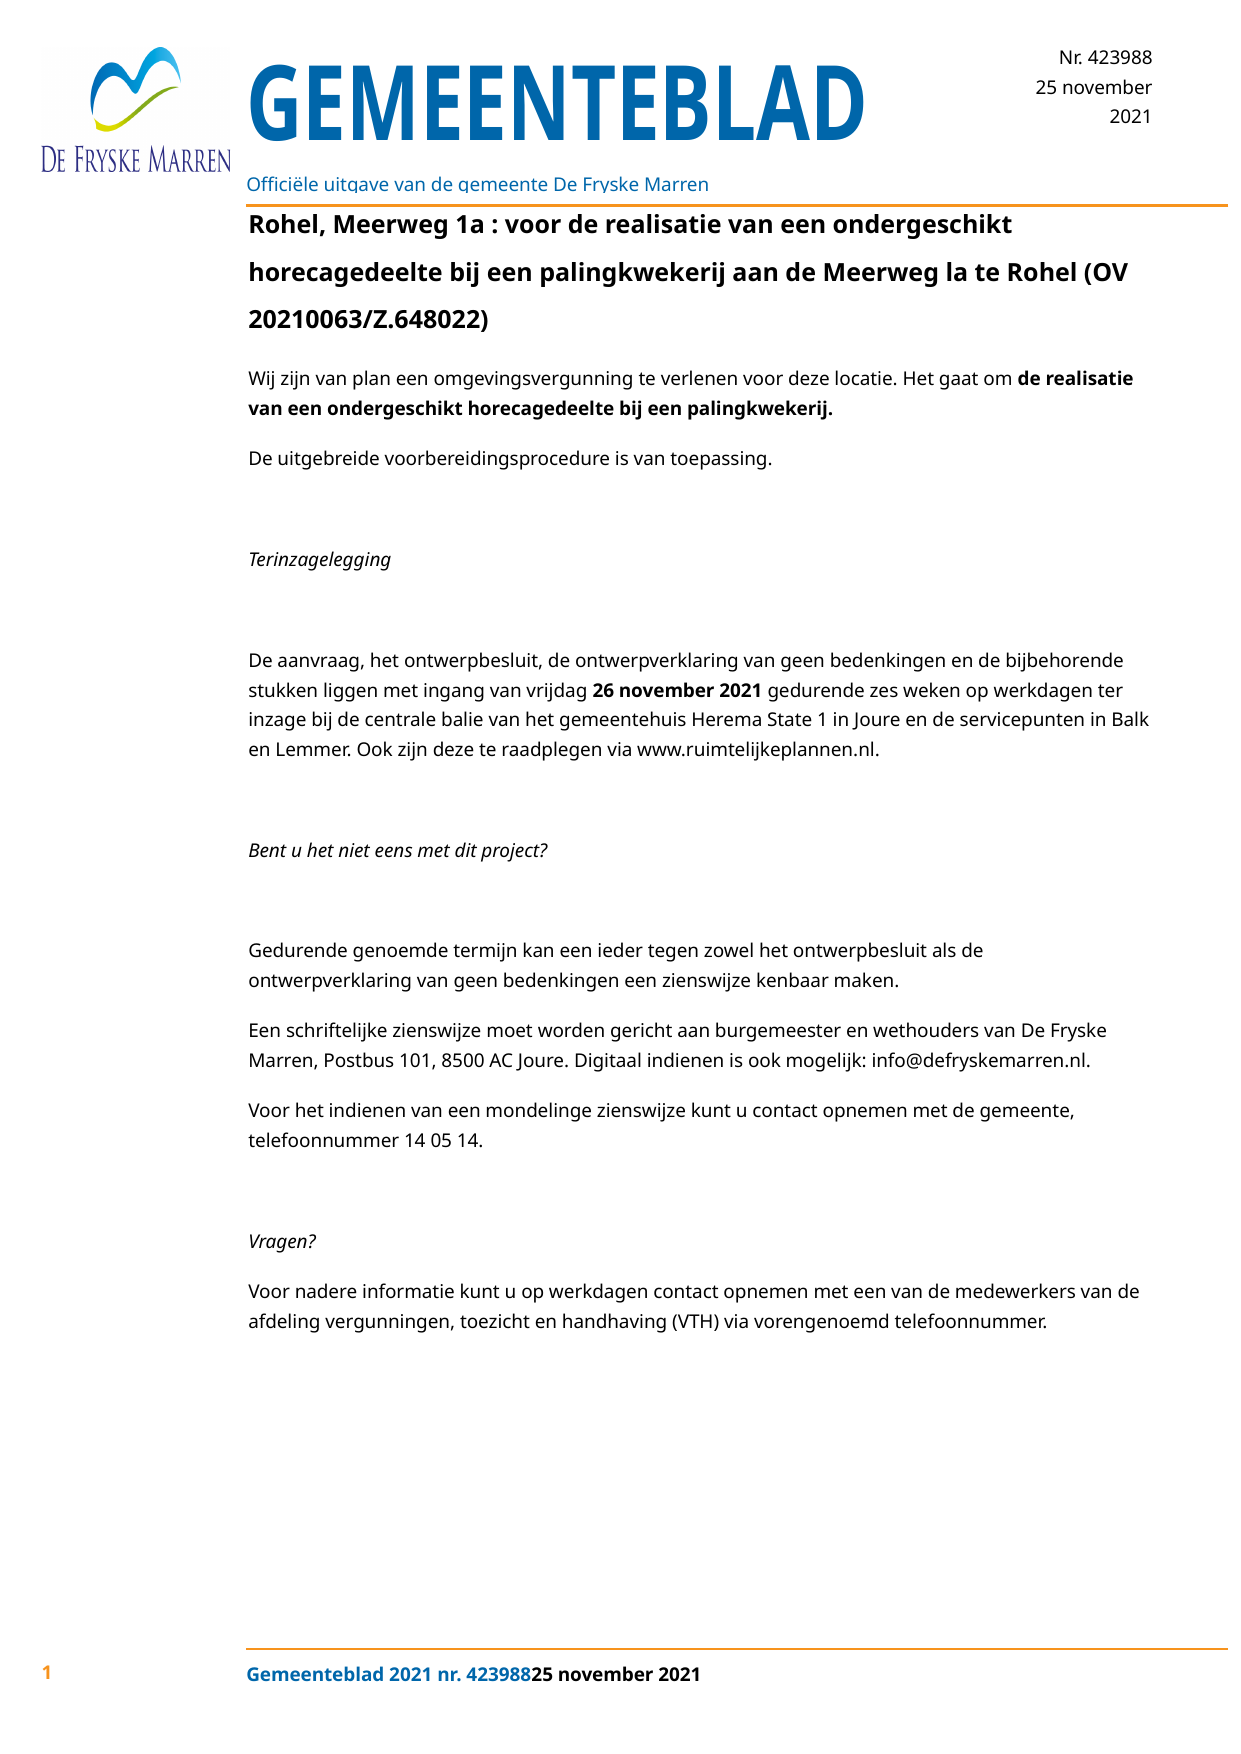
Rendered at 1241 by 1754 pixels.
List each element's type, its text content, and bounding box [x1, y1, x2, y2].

text De aanvraag, het ontwerpbesluit, de ontwerpverklaring van geen bedenkingen en de bijbehorende stukken liggen met ingang van vrijdag 26 november 2021 gedurende zes weken op werkdagen ter inzage bij de centrale balie van het gemeentehuis Herema State 1 in Joure en de servicepunten in Balk en Lemmer. Ook zijn deze te raadplegen via www.ruimtelijkeplannen.nl. [248, 647, 1152, 762]
text Gedurende genoemde termijn kan een ieder tegen zowel het ontwerpbesluit als de ontwerpverklaring van geen bedenkingen een zienswijze kenbaar maken. [248, 938, 1152, 993]
text Wij zijn van plan een omgevingsvergunning te verlenen voor deze locatie. Het gaat om de realisatie van een ondergeschikt horecagedeelte bij een palingkwekerij. [248, 366, 1152, 421]
text Vragen? [248, 1228, 1152, 1254]
text Terinzagelegging [248, 546, 1152, 572]
text Voor nadere informatie kunt u op werkdagen contact opnemen met een van de medewerkers van de afdeling vergunningen, toezicht en handhaving (VTH) via vorengenoemd telefoonnummer. [248, 1278, 1152, 1334]
text Een schriftelijke zienswijze moet worden gericht aan burgemeester en wethouders van De Fryske Marren, Postbus 101, 8500 AC Joure. Digitaal indienen is ook mogelijk: info@defryskemarren.nl. [248, 1018, 1152, 1073]
text Bent u het niet eens met dit project? [248, 837, 1152, 862]
text Rohel, Meerweg 1a : voor de realisatie van een ondergeschikt horecagedeelte bij een palingkwekerij aan de Meerweg la te Rohel (OV 20210063/Z.648022) [248, 207, 1152, 336]
picture [41, 47, 231, 172]
text De uitgebreide voorbereidingsprocedure is van toepassing. [248, 446, 1152, 471]
text Voor het indienen van een mondelinge zienswijze kunt u contact opnemen met de gemeente, telefoonnummer 14 05 14. [248, 1098, 1152, 1153]
